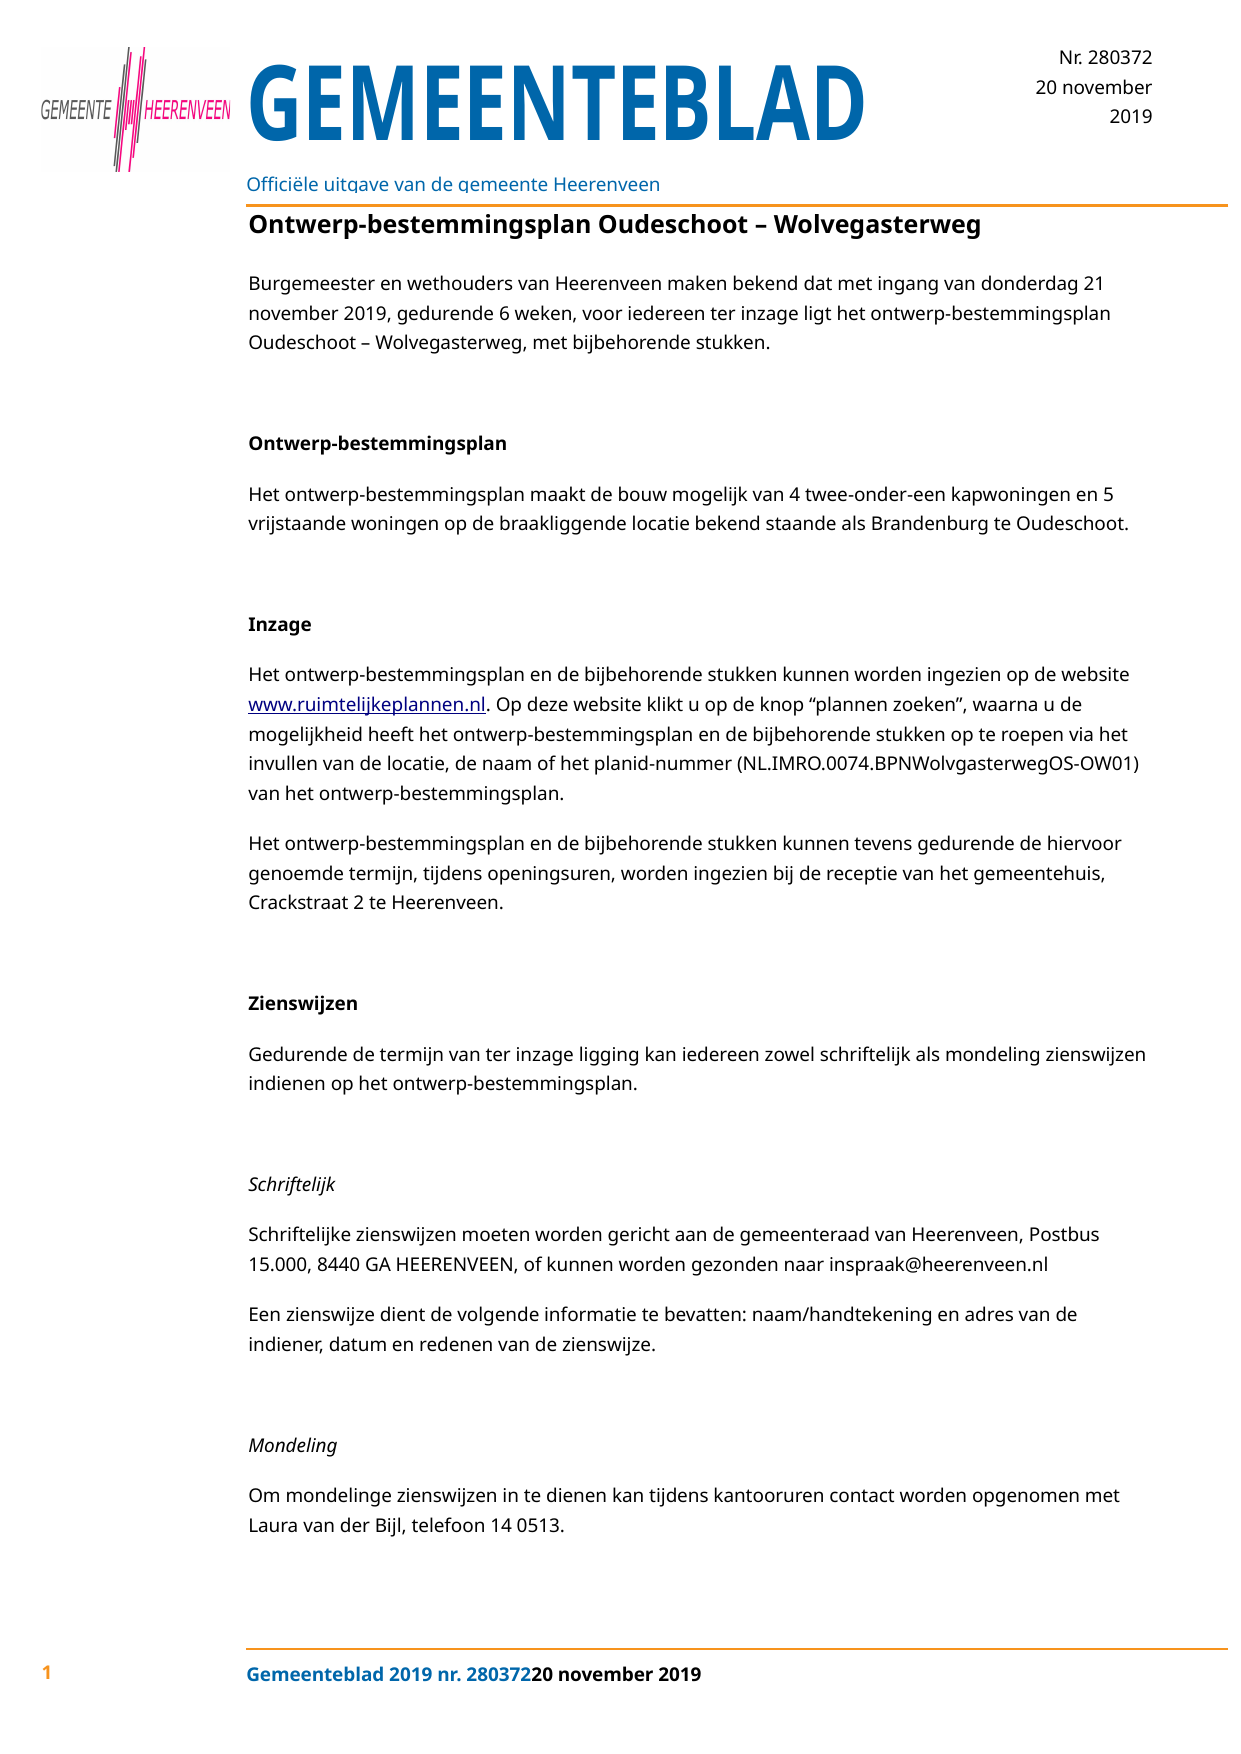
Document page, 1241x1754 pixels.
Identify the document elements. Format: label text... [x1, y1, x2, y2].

text Mondeling [248, 1432, 1152, 1458]
text Een zienswijze dient de volgende informatie te bevatten: naam/handtekening en adres van de indiener, datum en redenen van de zienswijze. [248, 1302, 1152, 1357]
text Het ontwerp-bestemmingsplan en de bijbehorende stukken kunnen worden ingezien op de website www.ruimtelijkeplannen.nl. Op deze website klikt u op de knop “plannen zoeken”, waarna u de mogelijkheid heeft het ontwerp-bestemmingsplan en de bijbehorende stukken op te roepen via het invullen van de locatie, de naam of het planid-nummer (NL.IMRO.0074.BPNWolvgasterwegOS-OW01) van het ontwerp-bestemmingsplan. [248, 662, 1152, 806]
text Ontwerp-bestemmingsplan Oudeschoot – Wolvegasterweg [248, 207, 1152, 241]
text Gedurende de termijn van ter inzage ligging kan iedereen zowel schriftelijk als mondeling zienswijzen indienen op het ontwerp-bestemmingsplan. [248, 1041, 1152, 1096]
text Om mondelinge zienswijzen in te dienen kan tijdens kantooruren contact worden opgenomen met Laura van der Bijl, telefoon 14 0513. [248, 1482, 1152, 1538]
text Het ontwerp-bestemmingsplan maakt de bouw mogelijk van 4 twee-onder-een kapwoningen en 5 vrijstaande woningen op de braakliggende locatie bekend staande als Brandenburg te Oudeschoot. [248, 481, 1152, 536]
text Schriftelijk [248, 1171, 1152, 1197]
text Inzage [248, 611, 1152, 637]
text Ontwerp-bestemmingsplan [248, 430, 1152, 456]
text Het ontwerp-bestemmingsplan en de bijbehorende stukken kunnen tevens gedurende de hiervoor genoemde termijn, tijdens openingsuren, worden ingezien bij de receptie van het gemeentehuis, Crackstraat 2 te Heerenveen. [248, 830, 1152, 915]
text Burgemeester en wethouders van Heerenveen maken bekend dat met ingang van donderdag 21 november 2019, gedurende 6 weken, voor iedereen ter inzage ligt het ontwerp-bestemmingsplan Oudeschoot – Wolvegasterweg, met bijbehorende stukken. [248, 270, 1152, 355]
text Zienswijzen [248, 990, 1152, 1016]
picture [41, 47, 231, 172]
text Schriftelijke zienswijzen moeten worden gericht aan de gemeenteraad van Heerenveen, Postbus 15.000, 8440 GA HEERENVEEN, of kunnen worden gezonden naar inspraak@heerenveen.nl [248, 1222, 1152, 1277]
